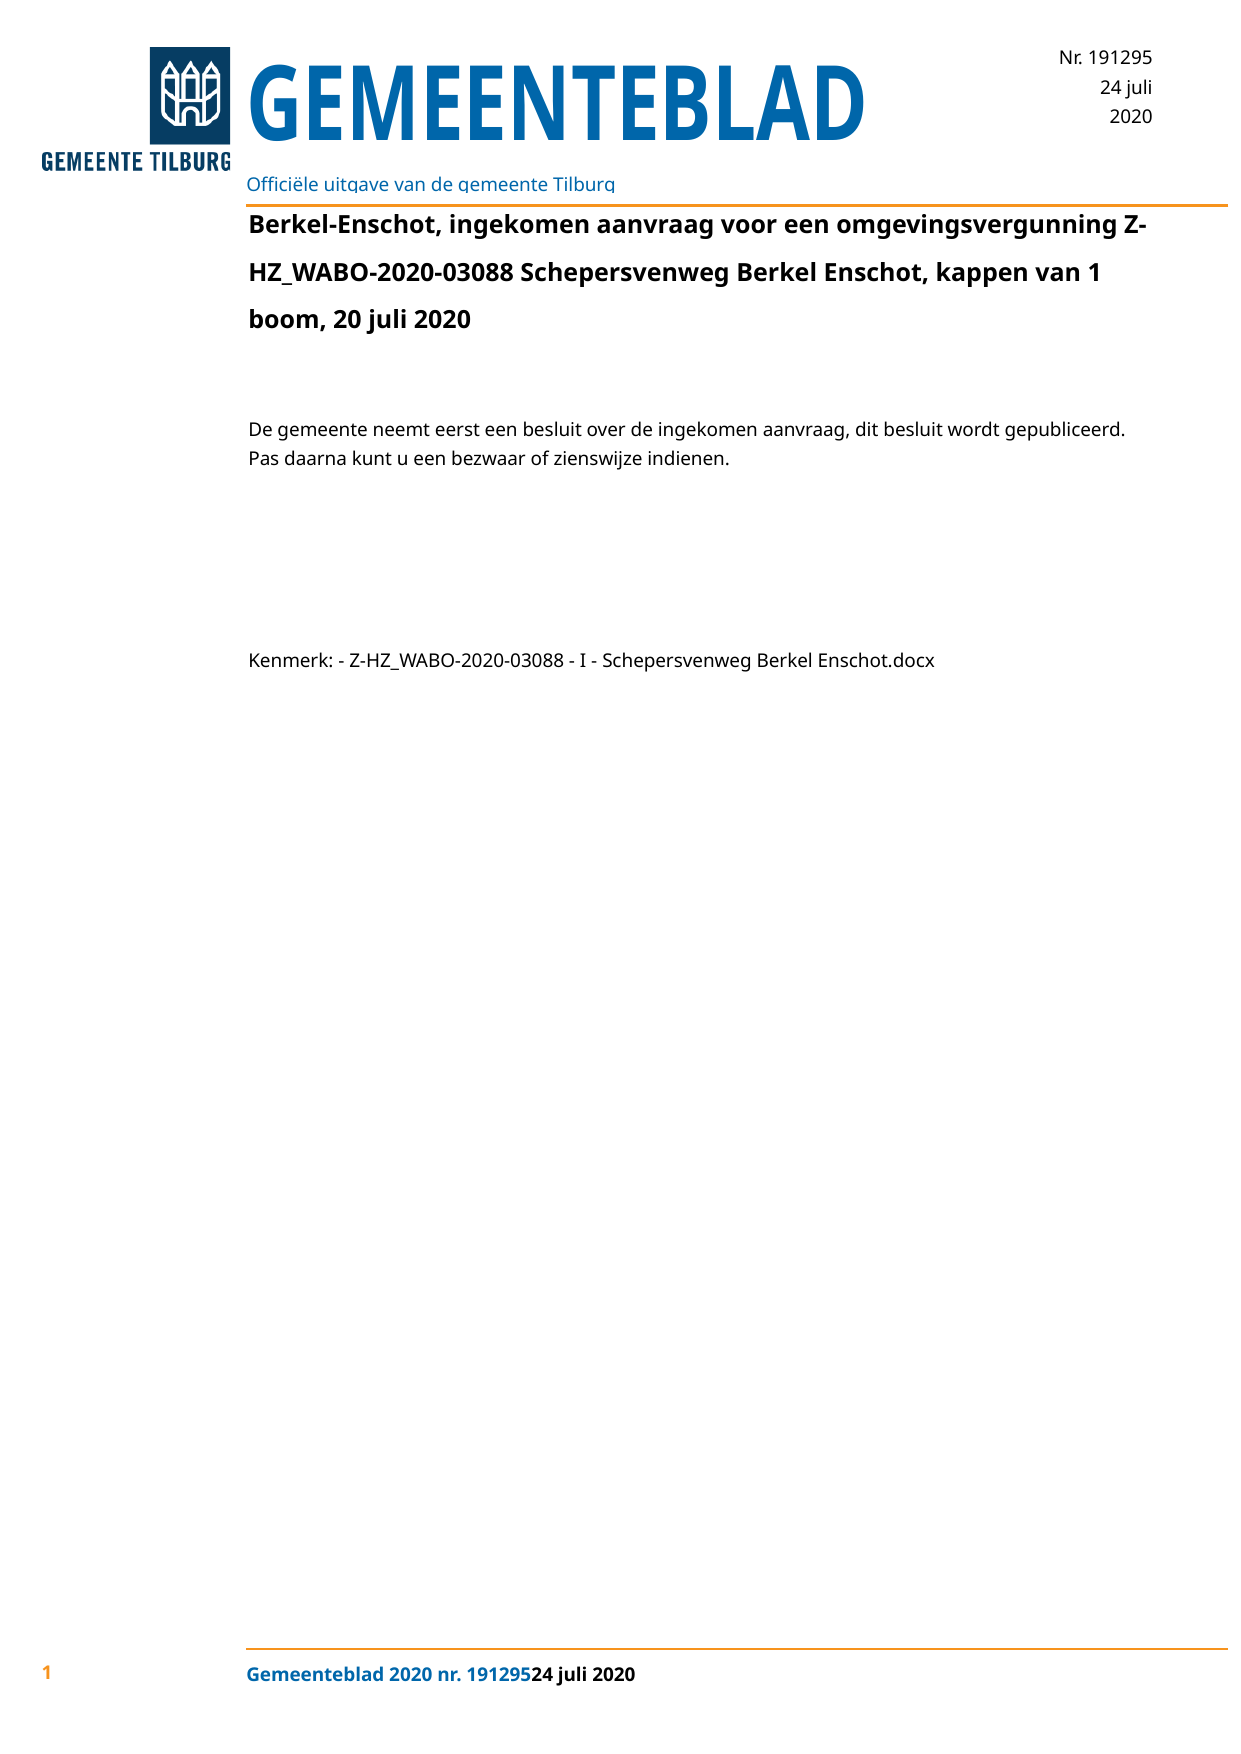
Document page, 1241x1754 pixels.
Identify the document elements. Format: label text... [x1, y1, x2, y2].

text De gemeente neemt eerst een besluit over de ingekomen aanvraag, dit besluit wordt gepubliceerd. Pas daarna kunt u een bezwaar of zienswijze indienen. [248, 416, 1152, 471]
text Berkel-Enschot, ingekomen aanvraag voor een omgevingsvergunning Z-HZ_WABO-2020-03088 Schepersvenweg Berkel Enschot, kappen van 1 boom, 20 juli 2020 [248, 207, 1152, 336]
text Kenmerk: - Z-HZ_WABO-2020-03088 - I - Schepersvenweg Berkel Enschot.docx [248, 647, 1152, 673]
picture [41, 47, 231, 172]
